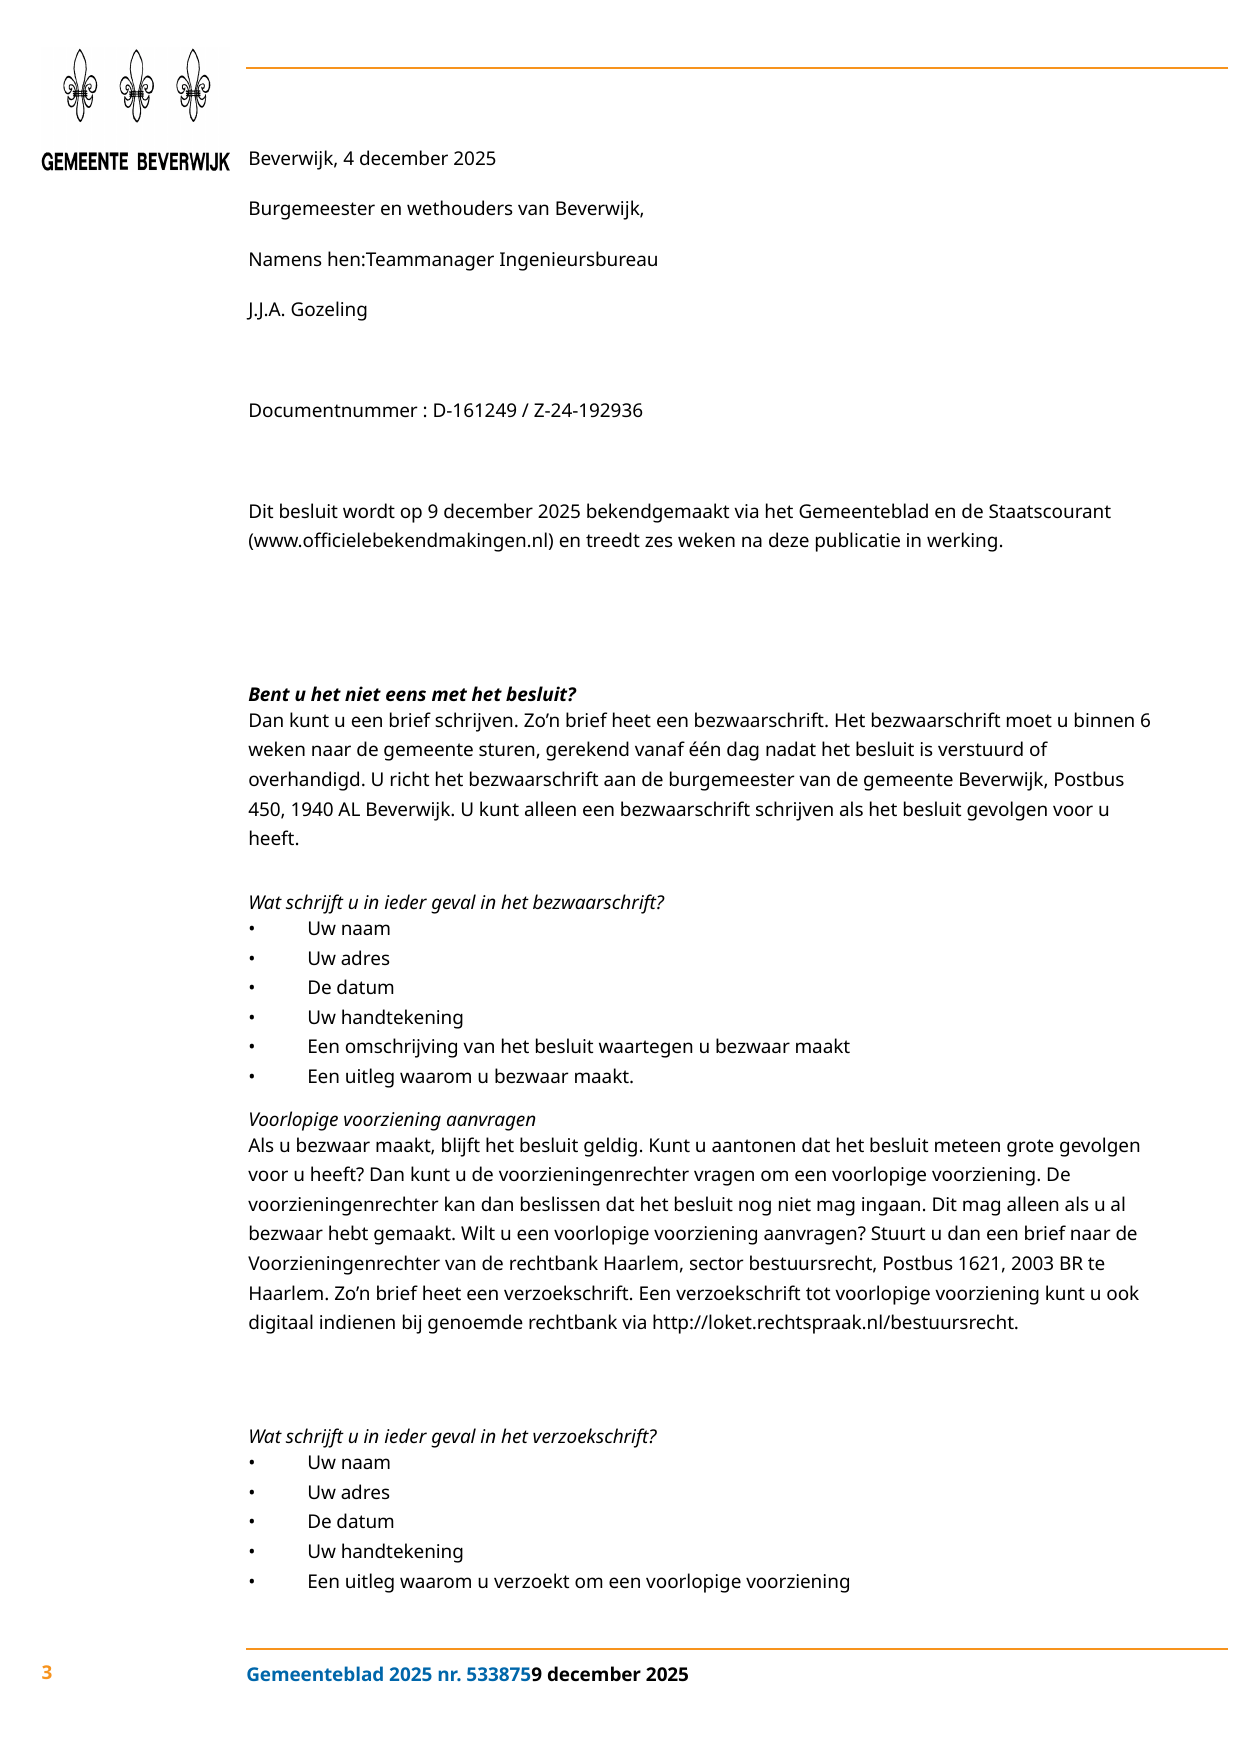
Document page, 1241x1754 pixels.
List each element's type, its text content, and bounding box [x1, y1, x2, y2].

list Uw adres [248, 945, 1152, 970]
text Wat schrijft u in ieder geval in het bezwaarschrift? [248, 889, 1152, 915]
text Documentnummer : D-161249 / Z-24-192936 [248, 397, 1152, 423]
list Uw handtekening [248, 1538, 1152, 1564]
text Namens hen:Teammanager Ingenieursbureau [248, 246, 1152, 272]
picture [41, 47, 231, 172]
list Uw adres [248, 1479, 1152, 1505]
text Beverwijk, 4 december 2025 [248, 145, 1152, 171]
list Een uitleg waarom u bezwaar maakt. [248, 1063, 1152, 1089]
list Een omschrijving van het besluit waartegen u bezwaar maakt [248, 1033, 1152, 1059]
list De datum [248, 1509, 1152, 1534]
text Wat schrijft u in ieder geval in het verzoekschrift? [248, 1424, 1152, 1449]
list De datum [248, 974, 1152, 1000]
text Dan kunt u een brief schrijven. Zo’n brief heet een bezwaarschrift. Het bezwaarschrift moet u binnen 6 weken naar de gemeente sturen, gerekend vanaf één dag nadat het besluit is verstuurd of overhandigd. U richt het bezwaarschrift aan de burgemeester van de gemeente Beverwijk, Postbus 450, 1940 AL Beverwijk. U kunt alleen een bezwaarschrift schrijven als het besluit gevolgen voor u heeft. [248, 707, 1152, 851]
text Burgemeester en wethouders van Beverwijk, [248, 196, 1152, 221]
list Uw naam [248, 915, 1152, 941]
list Uw naam [248, 1449, 1152, 1475]
text Dit besluit wordt op 9 december 2025 bekendgemaakt via het Gemeenteblad en de Staatscourant (www.officielebekendmakingen.nl) en treedt zes weken na deze publicatie in werking. [248, 498, 1152, 553]
text Bent u het niet eens met het besluit? [248, 681, 1152, 707]
text Voorlopige voorziening aanvragen [248, 1106, 1152, 1132]
text J.J.A. Gozeling [248, 296, 1152, 322]
list Uw handtekening [248, 1004, 1152, 1029]
list Een uitleg waarom u verzoekt om een voorlopige voorziening [248, 1568, 1152, 1593]
text Als u bezwaar maakt, blijft het besluit geldig. Kunt u aantonen dat het besluit meteen grote gevolgen voor u heeft? Dan kunt u de voorzieningenrechter vragen om een voorlopige voorziening. De voorzieningenrechter kan dan beslissen dat het besluit nog niet mag ingaan. Dit mag alleen als u al bezwaar hebt gemaakt. Wilt u een voorlopige voorziening aanvragen? Stuurt u dan een brief naar de Voorzieningenrechter van de rechtbank Haarlem, sector bestuursrecht, Postbus 1621, 2003 BR te Haarlem. Zo’n brief heet een verzoekschrift. Een verzoekschrift tot voorlopige voorziening kunt u ook digitaal indienen bij genoemde rechtbank via http://loket.rechtspraak.nl/bestuursrecht. [248, 1132, 1152, 1335]
